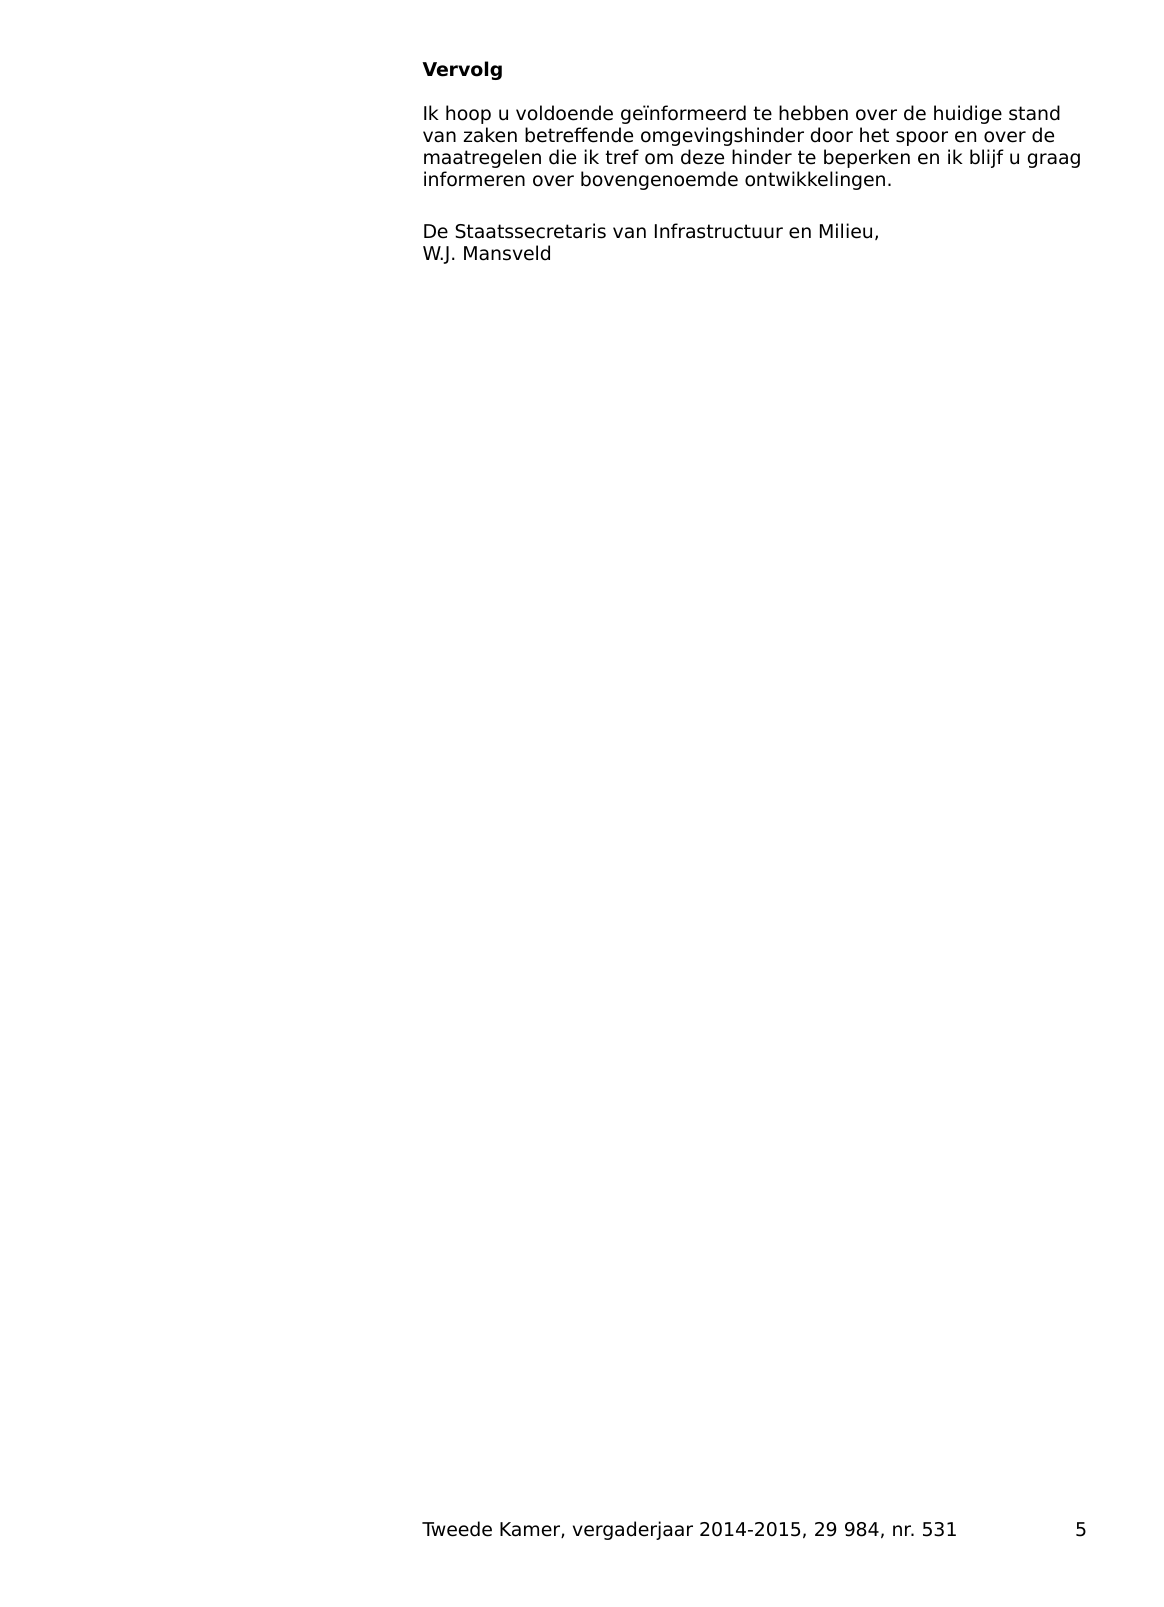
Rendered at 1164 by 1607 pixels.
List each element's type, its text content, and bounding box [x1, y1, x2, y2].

text Ik hoop u voldoende geïnformeerd te hebben over de huidige stand van zaken betreffende omgevingshinder door het spoor en over de maatregelen die ik tref om deze hinder te beperken en ik blijf u graag informeren over bovengenoemde ontwikkelingen. [422, 103, 1087, 191]
subtitle Vervolg [422, 59, 1087, 81]
text De Staatssecretaris van Infrastructuur en Milieu, W.J. Mansveld [422, 221, 1087, 265]
